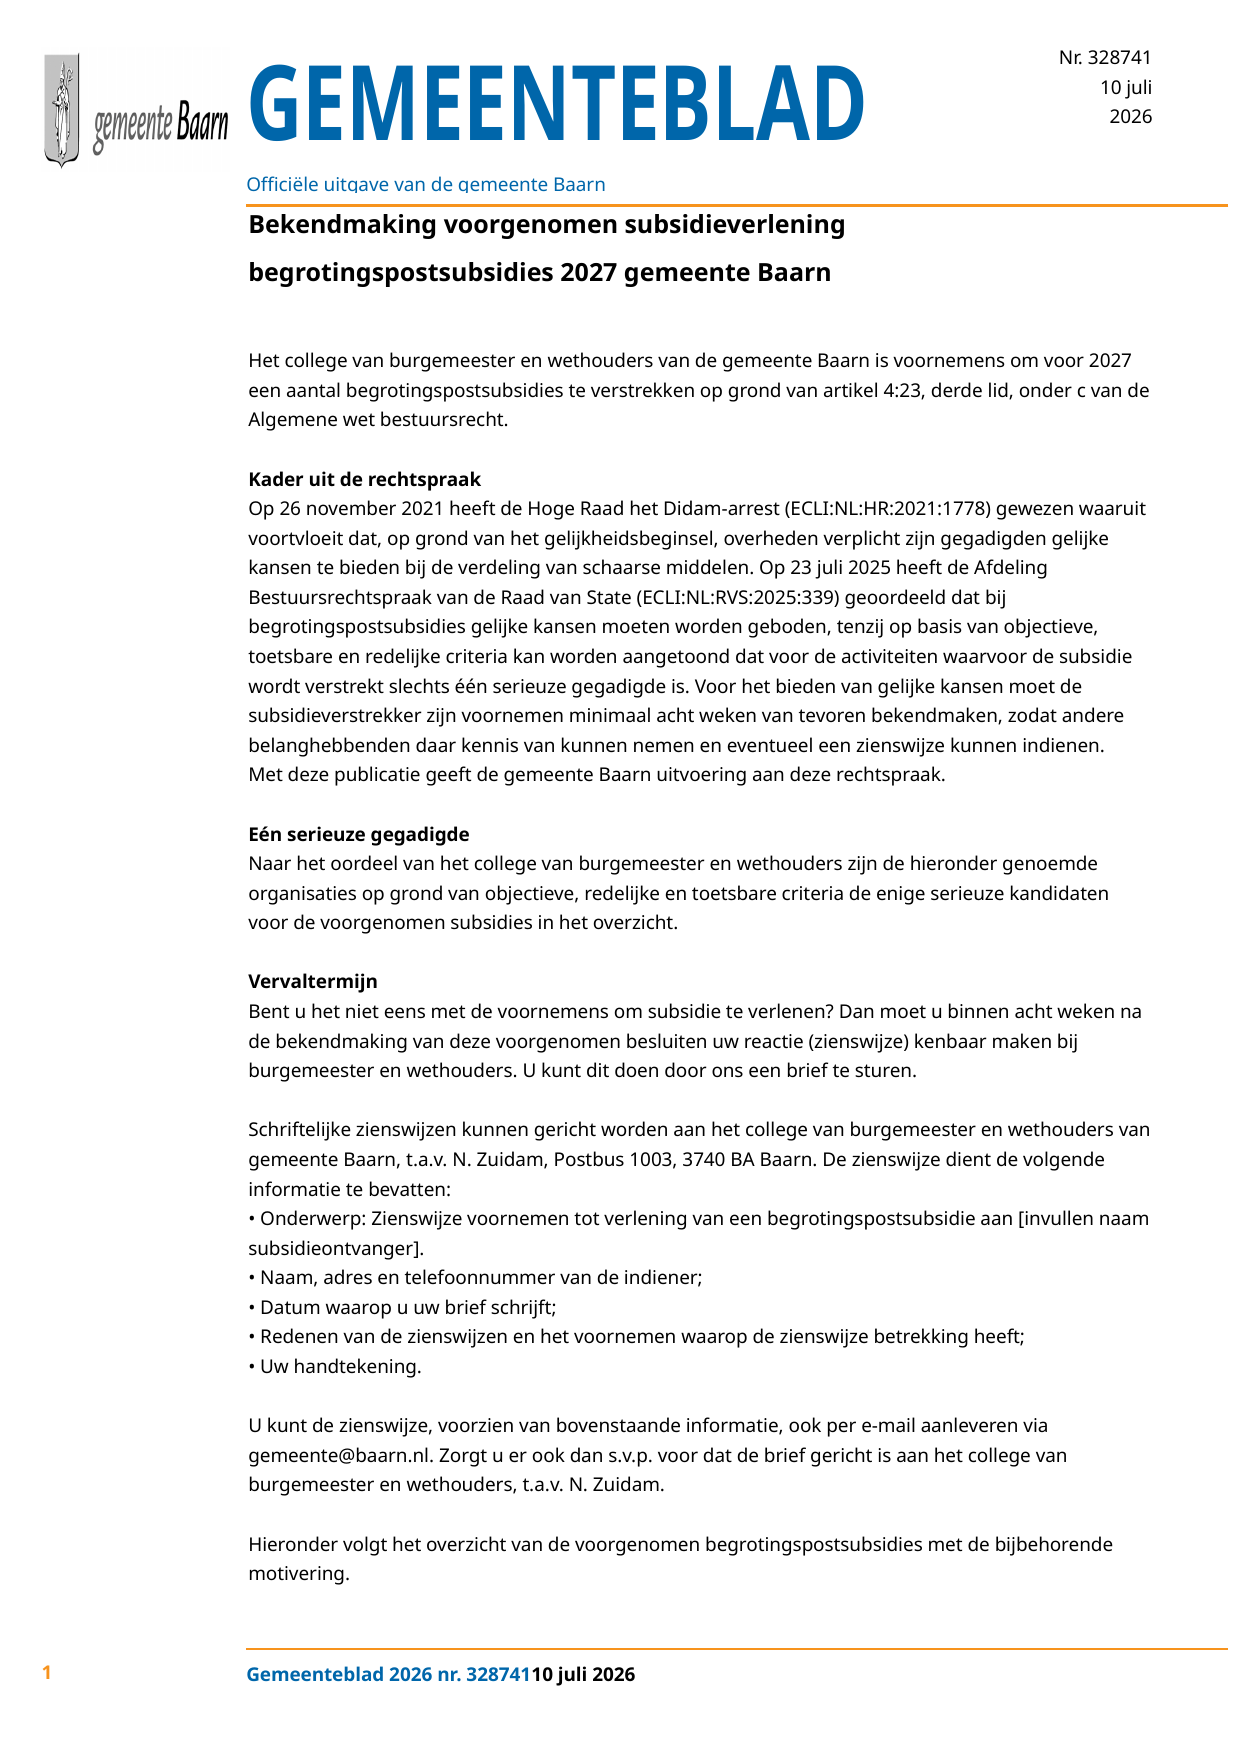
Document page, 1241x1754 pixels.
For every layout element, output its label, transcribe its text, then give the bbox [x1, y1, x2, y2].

text Bent u het niet eens met de voornemens om subsidie te verlenen? Dan moet u binnen acht weken na de bekendmaking van deze voorgenomen besluiten uw reactie (zienswijze) kenbaar maken bij burgemeester en wethouders. U kunt dit doen door ons een brief te sturen. [248, 998, 1152, 1083]
text • Naam, adres en telefoonnummer van de indiener; [248, 1264, 1152, 1290]
text Hieronder volgt het overzicht van de voorgenomen begrotingspostsubsidies met de bijbehorende motivering. [248, 1531, 1152, 1586]
text • Uw handtekening. [248, 1353, 1152, 1379]
text Kader uit de rechtspraak [248, 466, 1152, 492]
text Bekendmaking voorgenomen subsidieverlening begrotingspostsubsidies 2027 gemeente Baarn [248, 207, 1152, 288]
text U kunt de zienswijze, voorzien van bovenstaande informatie, ook per e-mail aanleveren via gemeente@baarn.nl. Zorgt u er ook dan s.v.p. voor dat de brief gericht is aan het college van burgemeester en wethouders, t.a.v. N. Zuidam. [248, 1412, 1152, 1497]
text Naar het oordeel van het college van burgemeester en wethouders zijn de hieronder genoemde organisaties op grond van objectieve, redelijke en toetsbare criteria de enige serieuze kandidaten voor de voorgenomen subsidies in het overzicht. [248, 850, 1152, 935]
text • Redenen van de zienswijzen en het voornemen waarop de zienswijze betrekking heeft; [248, 1324, 1152, 1349]
text Vervaltermijn [248, 969, 1152, 994]
text Met deze publicatie geeft de gemeente Baarn uitvoering aan deze rechtspraak. [248, 762, 1152, 787]
text Eén serieuze gegadigde [248, 821, 1152, 847]
text • Datum waarop u uw brief schrijft; [248, 1294, 1152, 1320]
text Schriftelijke zienswijzen kunnen gericht worden aan het college van burgemeester en wethouders van gemeente Baarn, t.a.v. N. Zuidam, Postbus 1003, 3740 BA Baarn. De zienswijze dient de volgende informatie te bevatten: [248, 1117, 1152, 1202]
text Het college van burgemeester en wethouders van de gemeente Baarn is voornemens om voor 2027 een aantal begrotingspostsubsidies te verstrekken op grond van artikel 4:23, derde lid, onder c van de Algemene wet bestuursrecht. [248, 347, 1152, 432]
text Op 26 november 2021 heeft de Hoge Raad het Didam-arrest (ECLI:NL:HR:2021:1778) gewezen waaruit voortvloeit dat, op grond van het gelijkheidsbeginsel, overheden verplicht zijn gegadigden gelijke kansen te bieden bij de verdeling van schaarse middelen. Op 23 juli 2025 heeft de Afdeling Bestuursrechtspraak van de Raad van State (ECLI:NL:RVS:2025:339) geoordeeld dat bij begrotingspostsubsidies gelijke kansen moeten worden geboden, tenzij op basis van objectieve, toetsbare en redelijke criteria kan worden aangetoond dat voor de activiteiten waarvoor de subsidie wordt verstrekt slechts één serieuze gegadigde is. Voor het bieden van gelijke kansen moet de subsidieverstrekker zijn voornemen minimaal acht weken van tevoren bekendmaken, zodat andere belanghebbenden daar kennis van kunnen nemen en eventueel een zienswijze kunnen indienen. [248, 495, 1152, 758]
picture [41, 47, 231, 172]
text • Onderwerp: Zienswijze voornemen tot verlening van een begrotingspostsubsidie aan [invullen naam subsidieontvanger]. [248, 1205, 1152, 1261]
